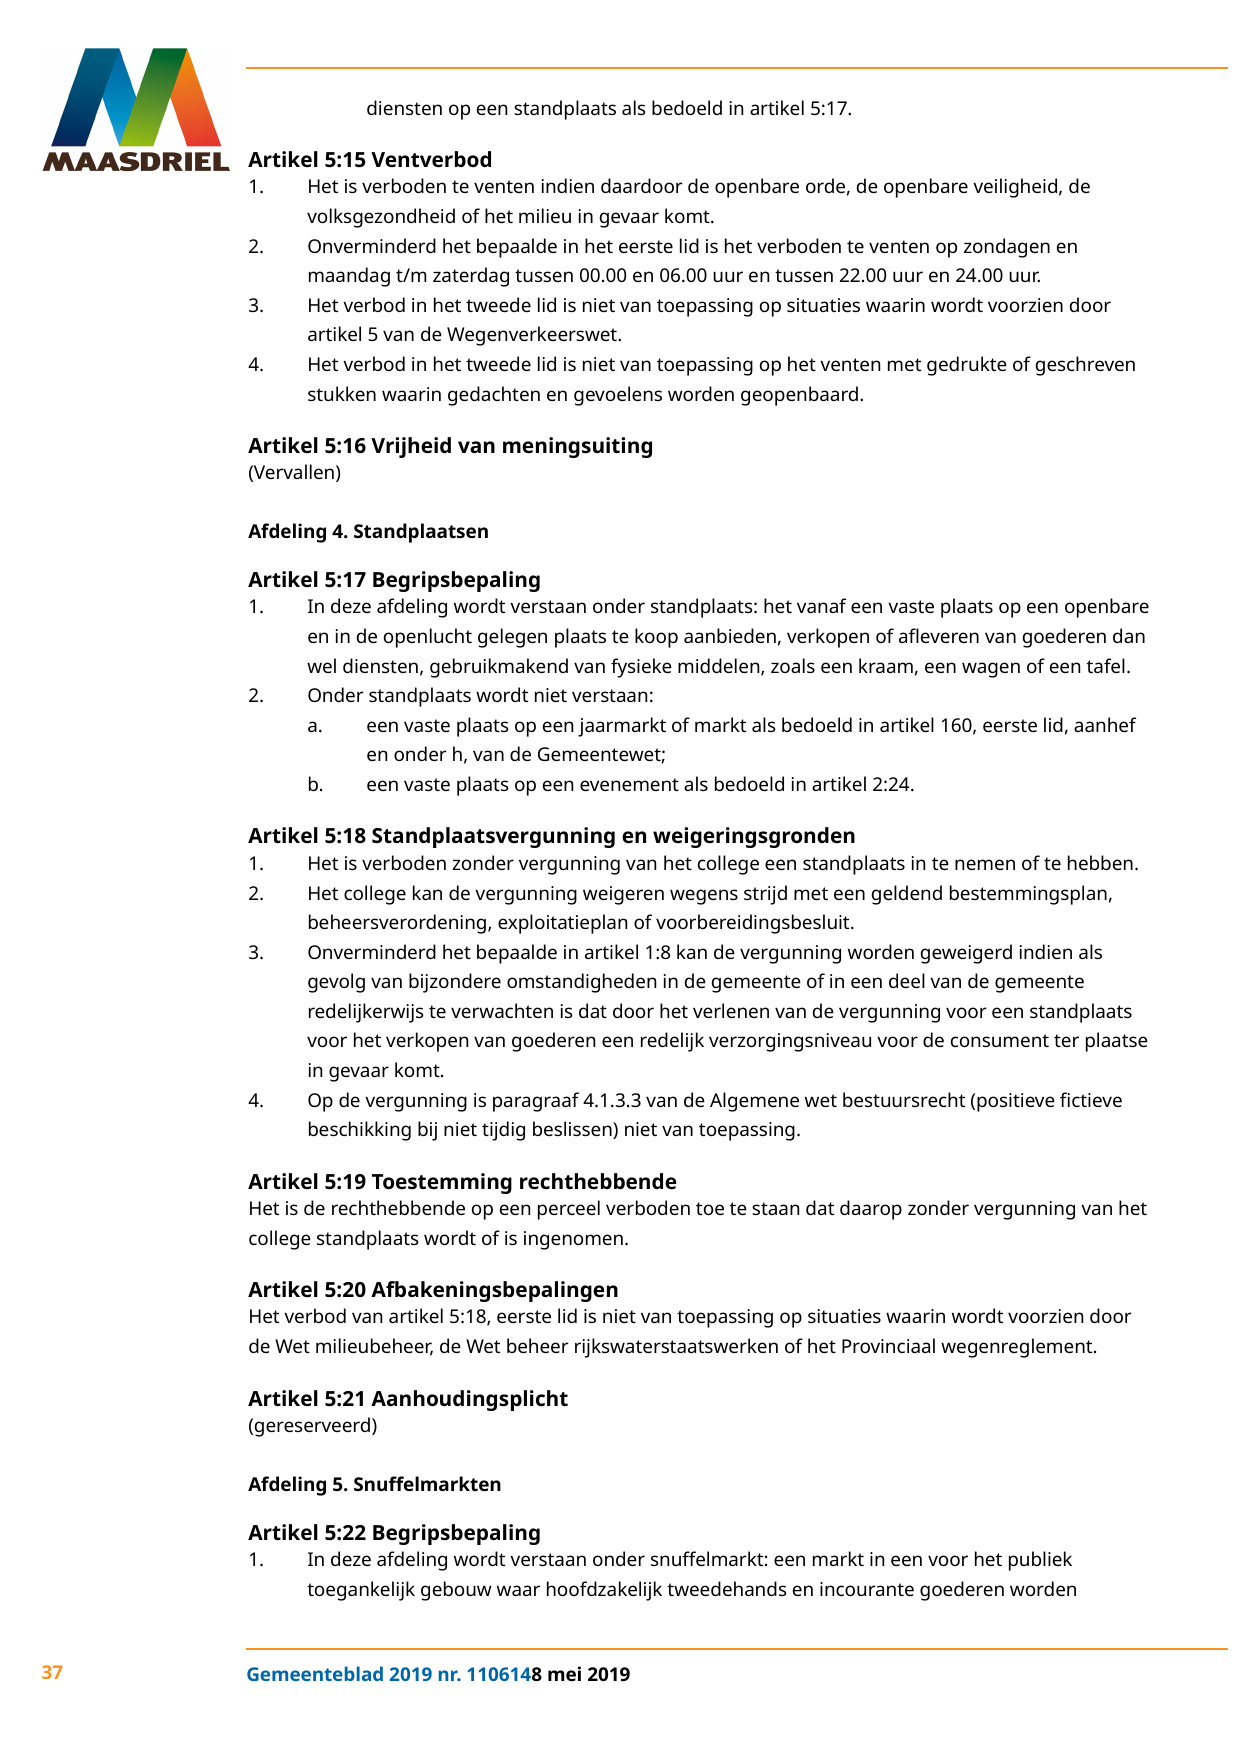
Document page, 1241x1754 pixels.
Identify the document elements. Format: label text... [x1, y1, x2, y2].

text (gereserveerd) [248, 1412, 1152, 1438]
text Het verbod van artikel 5:18, eerste lid is niet van toepassing op situaties waarin wordt voorzien door de Wet milieubeheer, de Wet beheer rijkswaterstaatswerken of het Provinciaal wegenreglement. [248, 1304, 1152, 1359]
list Onder standplaats wordt niet verstaan: [248, 682, 1152, 708]
text Het is de rechthebbende op een perceel verboden toe te staan dat daarop zonder vergunning van het college standplaats wordt of is ingenomen. [248, 1195, 1152, 1251]
text Artikel 5:22 Begripsbepaling [248, 1518, 1152, 1546]
picture [41, 47, 231, 172]
list Onverminderd het bepaalde in artikel 1:8 kan de vergunning worden geweigerd indien als gevolg van bijzondere omstandigheden in de gemeente of in een deel van de gemeente redelijkerwijs te verwachten is dat door het verlenen van de vergunning voor een standplaats voor het verkopen van goederen een redelijk verzorgingsniveau voor de consument ter plaatse in gevaar komt. [248, 939, 1152, 1083]
text Artikel 5:20 Afbakeningsbepalingen [248, 1275, 1152, 1304]
list Op de vergunning is paragraaf 4.1.3.3 van de Algemene wet bestuursrecht (positieve fictieve beschikking bij niet tijdig beslissen) niet van toepassing. [248, 1087, 1152, 1142]
list In deze afdeling wordt verstaan onder standplaats: het vanaf een vaste plaats op een openbare en in de openlucht gelegen plaats te koop aanbieden, verkopen of afleveren van goederen dan wel diensten, gebruikmakend van fysieke middelen, zoals een kraam, een wagen of een tafel. [248, 594, 1152, 679]
list Het verbod in het tweede lid is niet van toepassing op het venten met gedrukte of geschreven stukken waarin gedachten en gevoelens worden geopenbaard. [248, 351, 1152, 406]
list een vaste plaats op een evenement als bedoeld in artikel 2:24. [307, 771, 1152, 797]
list Het college kan de vergunning weigeren wegens strijd met een geldend bestemmingsplan, beheersverordening, exploitatieplan of voorbereidingsbesluit. [248, 880, 1152, 935]
text (Vervallen) [248, 459, 1152, 485]
text Artikel 5:21 Aanhoudingsplicht [248, 1384, 1152, 1412]
text Afdeling 5. Snuffelmarkten [248, 1471, 1152, 1497]
text Artikel 5:19 Toestemming rechthebbende [248, 1167, 1152, 1195]
list Onverminderd het bepaalde in het eerste lid is het verboden te venten op zondagen en maandag t/m zaterdag tussen 00.00 en 06.00 uur en tussen 22.00 uur en 24.00 uur. [248, 233, 1152, 288]
text Artikel 5:16 Vrijheid van meningsuiting [248, 431, 1152, 459]
text Artikel 5:15 Ventverbod [248, 145, 1152, 174]
list diensten op een standplaats als bedoeld in artikel 5:17. [307, 95, 1152, 121]
list In deze afdeling wordt verstaan onder snuffelmarkt: een markt in een voor het publiek toegankelijk gebouw waar hoofdzakelijk tweedehands en incourante goederen worden [248, 1546, 1152, 1602]
list Het verbod in het tweede lid is niet van toepassing op situaties waarin wordt voorzien door artikel 5 van de Wegenverkeerswet. [248, 292, 1152, 347]
list een vaste plaats op een jaarmarkt of markt als bedoeld in artikel 160, eerste lid, aanhef en onder h, van de Gemeentewet; [307, 712, 1152, 767]
text Artikel 5:18 Standplaatsvergunning en weigeringsgronden [248, 822, 1152, 850]
text Artikel 5:17 Begripsbepaling [248, 565, 1152, 594]
list Het is verboden zonder vergunning van het college een standplaats in te nemen of te hebben. [248, 850, 1152, 876]
text Afdeling 4. Standplaatsen [248, 519, 1152, 544]
list Het is verboden te venten indien daardoor de openbare orde, de openbare veiligheid, de volksgezondheid of het milieu in gevaar komt. [248, 174, 1152, 229]
